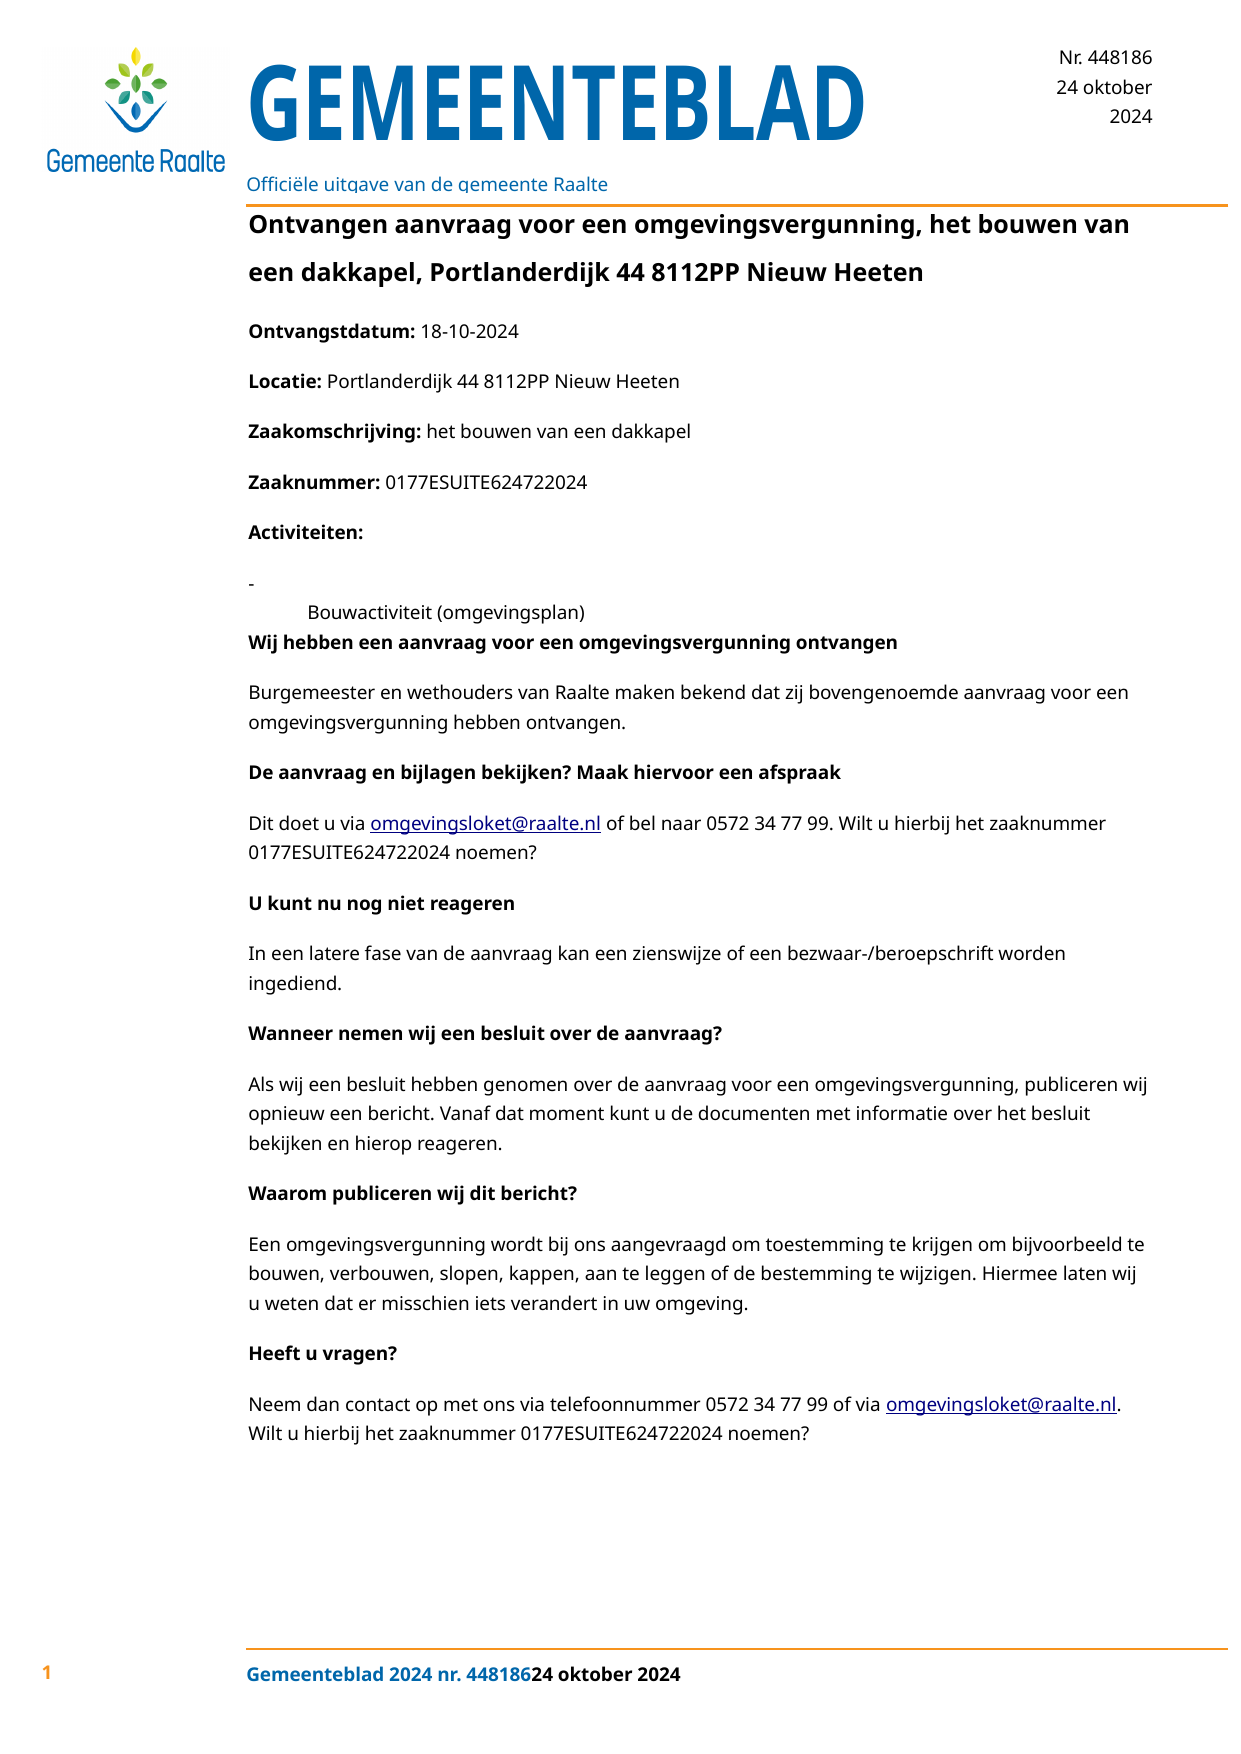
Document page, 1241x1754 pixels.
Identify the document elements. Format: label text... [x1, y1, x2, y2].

text Ontvangen aanvraag voor een omgevingsvergunning, het bouwen van een dakkapel, Portlanderdijk 44 8112PP Nieuw Heeten [248, 207, 1152, 288]
picture [41, 47, 231, 172]
text Neem dan contact op met ons via telefoonnummer 0572 34 77 99 of via omgevingsloket@raalte.nl. Wilt u hierbij het zaaknummer 0177ESUITE624722024 noemen? [248, 1391, 1152, 1446]
text Dit doet u via omgevingsloket@raalte.nl of bel naar 0572 34 77 99. Wilt u hierbij het zaaknummer 0177ESUITE624722024 noemen? [248, 810, 1152, 865]
text Wij hebben een aanvraag voor een omgevingsvergunning ontvangen [248, 629, 1152, 655]
text Zaakomschrijving: het bouwen van een dakkapel [248, 419, 1152, 444]
text Burgemeester en wethouders van Raalte maken bekend dat zij bovengenoemde aanvraag voor een omgevingsvergunning hebben ontvangen. [248, 679, 1152, 735]
text Ontvangstdatum: 18-10-2024 [248, 318, 1152, 344]
text De aanvraag en bijlagen bekijken? Maak hiervoor een afspraak [248, 759, 1152, 785]
text Locatie: Portlanderdijk 44 8112PP Nieuw Heeten [248, 368, 1152, 394]
text Als wij een besluit hebben genomen over de aanvraag voor een omgevingsvergunning, publiceren wij opnieuw een bericht. Vanaf dat moment kunt u de documenten met informatie over het besluit bekijken en hierop reageren. [248, 1071, 1152, 1156]
text In een latere fase van de aanvraag kan een zienswijze of een bezwaar-/beroepschrift worden ingediend. [248, 940, 1152, 996]
text Een omgevingsvergunning wordt bij ons aangevraagd om toestemming te krijgen om bijvoorbeeld te bouwen, verbouwen, slopen, kappen, aan te leggen of de bestemming te wijzigen. Hiermee laten wij u weten dat er misschien iets verandert in uw omgeving. [248, 1231, 1152, 1316]
text Activiteiten: [248, 519, 1152, 545]
text U kunt nu nog niet reageren [248, 890, 1152, 916]
text Wanneer nemen wij een besluit over de aanvraag? [248, 1020, 1152, 1046]
text Zaaknummer: 0177ESUITE624722024 [248, 469, 1152, 495]
text Heeft u vragen? [248, 1340, 1152, 1366]
list Bouwactiviteit (omgevingsplan) [248, 599, 1152, 625]
text Waarom publiceren wij dit bericht? [248, 1180, 1152, 1206]
